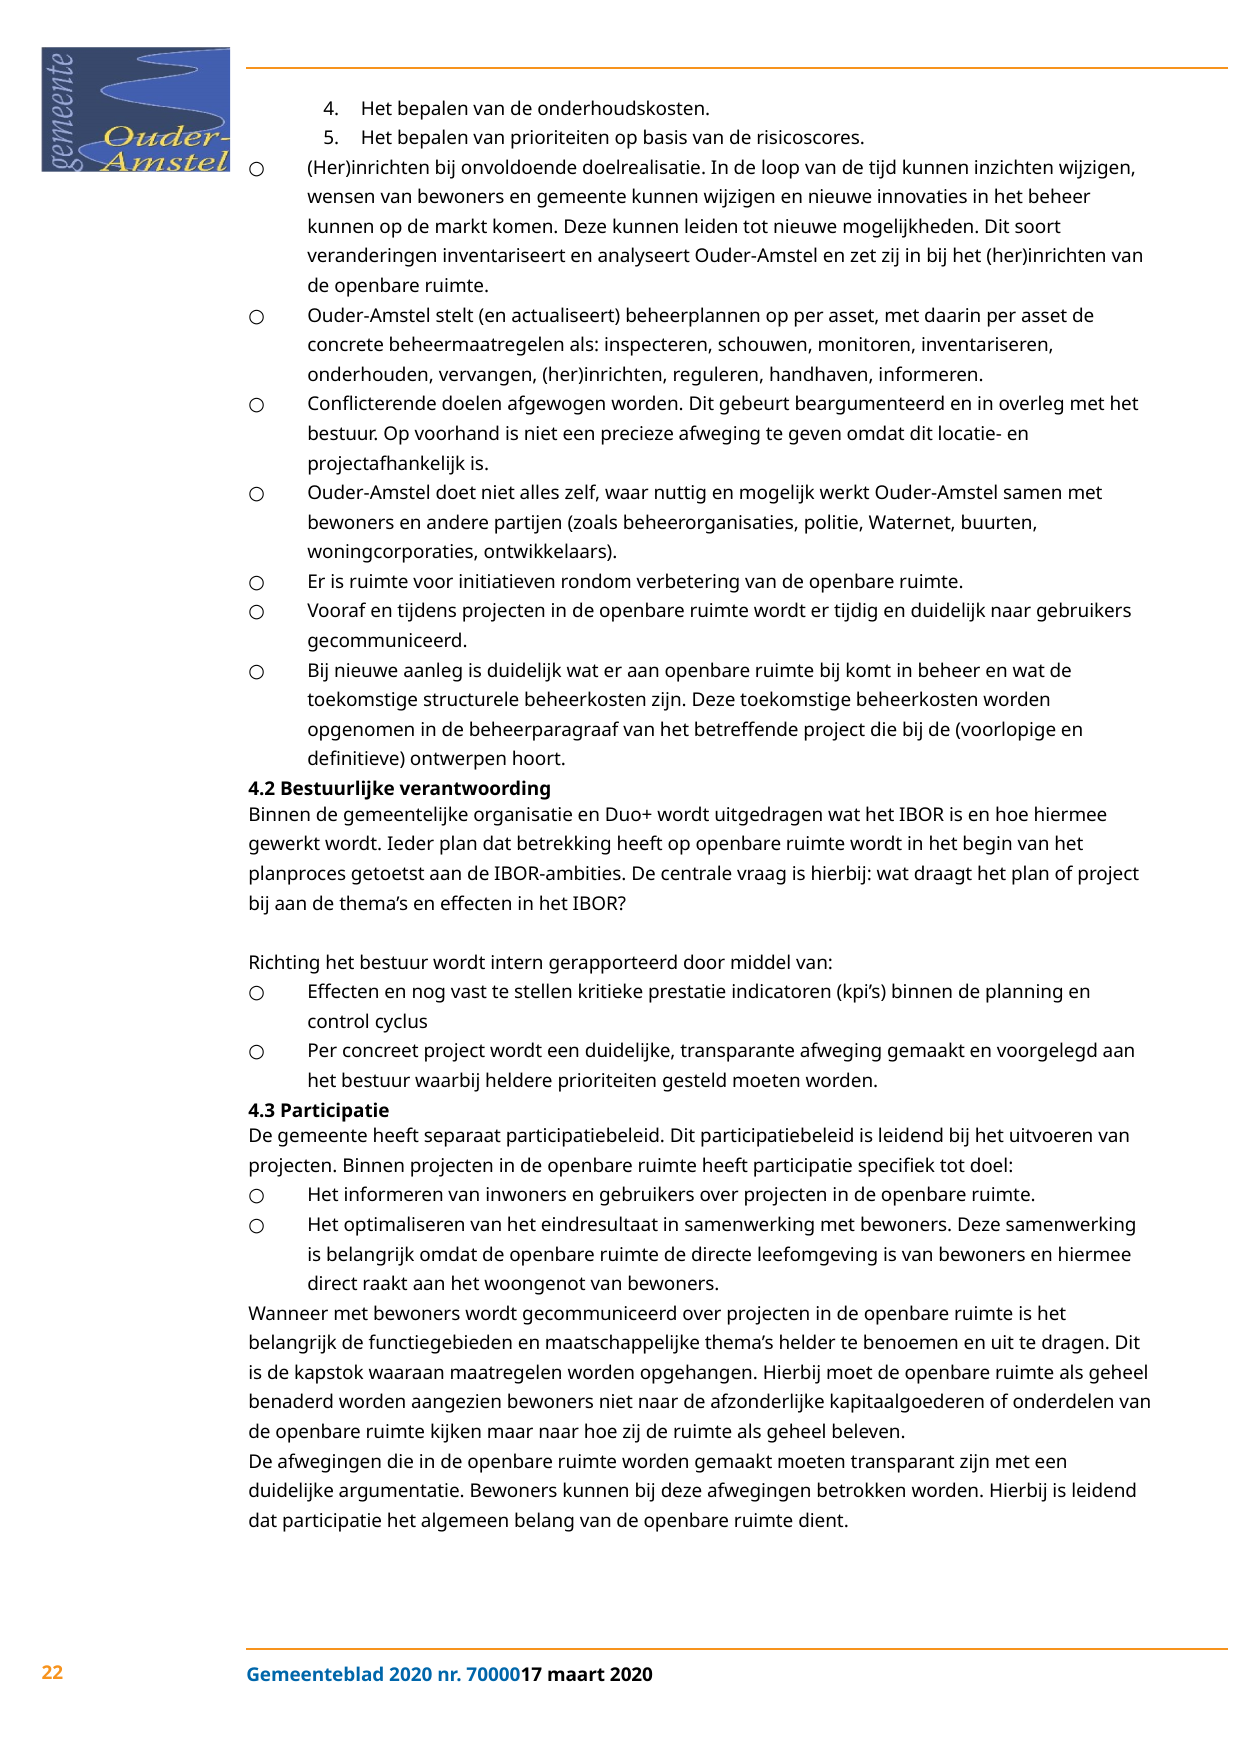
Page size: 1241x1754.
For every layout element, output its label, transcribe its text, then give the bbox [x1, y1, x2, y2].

picture [41, 47, 231, 172]
list Ouder-Amstel doet niet alles zelf, waar nuttig en mogelijk werkt Ouder-Amstel samen met bewoners en andere partijen (zoals beheerorganisaties, politie, Waternet, buurten, woningcorporaties, ontwikkelaars). [248, 479, 1152, 564]
text Binnen de gemeentelijke organisatie en Duo+ wordt uitgedragen wat het IBOR is en hoe hiermee gewerkt wordt. Ieder plan dat betrekking heeft op openbare ruimte wordt in het begin van het planproces getoetst aan de IBOR-ambities. De centrale vraag is hierbij: wat draagt het plan of project bij aan de thema’s en effecten in het IBOR? [248, 801, 1152, 915]
list Bij nieuwe aanleg is duidelijk wat er aan openbare ruimte bij komt in beheer en wat de toekomstige structurele beheerkosten zijn. Deze toekomstige beheerkosten worden opgenomen in de beheerparagraaf van het betreffende project die bij de (voorlopige en definitieve) ontwerpen hoort. [248, 657, 1152, 771]
list Het bepalen van prioriteiten op basis van de risicoscores. [323, 124, 1152, 150]
text De gemeente heeft separaat participatiebeleid. Dit participatiebeleid is leidend bij het uitvoeren van projecten. Binnen projecten in de openbare ruimte heeft participatie specifiek tot doel: [248, 1122, 1152, 1178]
list Effecten en nog vast te stellen kritieke prestatie indicatoren (kpi’s) binnen de planning en control cyclus [248, 978, 1152, 1034]
text 4.3 Participatie [248, 1097, 1152, 1122]
list Ouder-Amstel stelt (en actualiseert) beheerplannen op per asset, met daarin per asset de concrete beheermaatregelen als: inspecteren, schouwen, monitoren, inventariseren, onderhouden, vervangen, (her)inrichten, reguleren, handhaven, informeren. [248, 302, 1152, 387]
list Per concreet project wordt een duidelijke, transparante afweging gemaakt en voorgelegd aan het bestuur waarbij heldere prioriteiten gesteld moeten worden. [248, 1038, 1152, 1093]
list Conflicterende doelen afgewogen worden. Dit gebeurt beargumenteerd en in overleg met het bestuur. Op voorhand is niet een precieze afweging te geven omdat dit locatie- en projectafhankelijk is. [248, 391, 1152, 476]
text Wanneer met bewoners wordt gecommuniceerd over projecten in de openbare ruimte is het belangrijk de functiegebieden en maatschappelijke thema’s helder te benoemen en uit te dragen. Dit is de kapstok waaraan maatregelen worden opgehangen. Hierbij moet de openbare ruimte als geheel benaderd worden aangezien bewoners niet naar de afzonderlijke kapitaalgoederen of onderdelen van de openbare ruimte kijken maar naar hoe zij de ruimte als geheel beleven. [248, 1300, 1152, 1444]
list Het optimaliseren van het eindresultaat in samenwerking met bewoners. Deze samenwerking is belangrijk omdat de openbare ruimte de directe leefomgeving is van bewoners en hiermee direct raakt aan het woongenot van bewoners. [248, 1211, 1152, 1296]
list Het bepalen van de onderhoudskosten. [323, 95, 1152, 121]
text Richting het bestuur wordt intern gerapporteerd door middel van: [248, 949, 1152, 974]
list Het informeren van inwoners en gebruikers over projecten in de openbare ruimte. [248, 1182, 1152, 1207]
list Er is ruimte voor initiatieven rondom verbetering van de openbare ruimte. [248, 568, 1152, 594]
list (Her)inrichten bij onvoldoende doelrealisatie. In de loop van de tijd kunnen inzichten wijzigen, wensen van bewoners en gemeente kunnen wijzigen en nieuwe innovaties in het beheer kunnen op de markt komen. Deze kunnen leiden tot nieuwe mogelijkheden. Dit soort veranderingen inventariseert en analyseert Ouder-Amstel en zet zij in bij het (her)inrichten van de openbare ruimte. [248, 154, 1152, 298]
list Vooraf en tijdens projecten in de openbare ruimte wordt er tijdig en duidelijk naar gebruikers gecommuniceerd. [248, 598, 1152, 653]
text 4.2 Bestuurlijke verantwoording [248, 775, 1152, 801]
text De afwegingen die in de openbare ruimte worden gemaakt moeten transparant zijn met een duidelijke argumentatie. Bewoners kunnen bij deze afwegingen betrokken worden. Hierbij is leidend dat participatie het algemeen belang van de openbare ruimte dient. [248, 1448, 1152, 1533]
